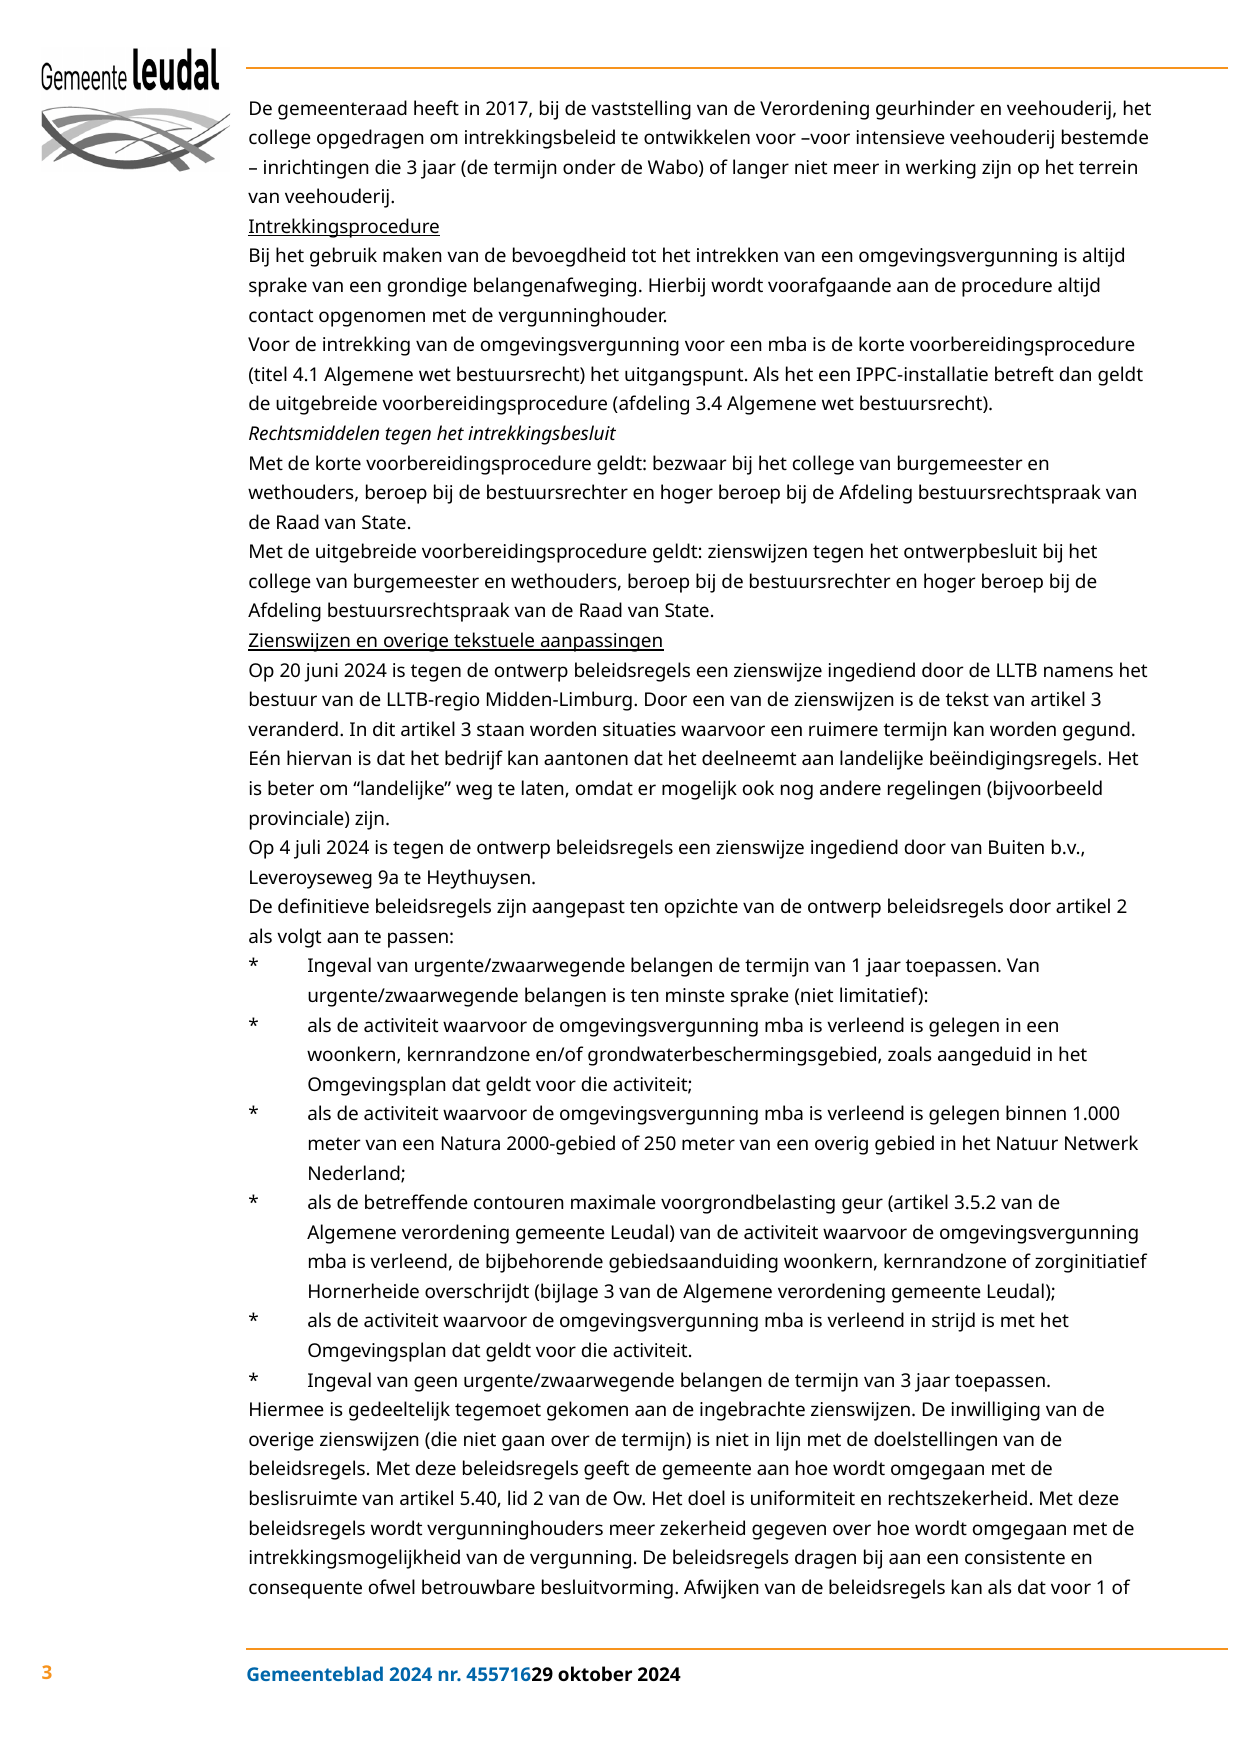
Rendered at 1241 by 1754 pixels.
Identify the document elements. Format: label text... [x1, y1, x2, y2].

text Zienswijzen en overige tekstuele aanpassingen [248, 627, 1152, 653]
text Hiermee is gedeeltelijk tegemoet gekomen aan de ingebrachte zienswijzen. De inwilliging van de overige zienswijzen (die niet gaan over de termijn) is niet in lijn met de doelstellingen van de beleidsregels. Met deze beleidsregels geeft de gemeente aan hoe wordt omgegaan met de beslisruimte van artikel 5.40, lid 2 van de Ow. Het doel is uniformiteit en rechtszekerheid. Met deze beleidsregels wordt vergunninghouders meer zekerheid gegeven over hoe wordt omgegaan met de intrekkingsmogelijkheid van de vergunning. De beleidsregels dragen bij aan een consistente en consequente ofwel betrouwbare besluitvorming. Afwijken van de beleidsregels kan als dat voor 1 of [248, 1396, 1152, 1600]
list Ingeval van geen urgente/zwaarwegende belangen de termijn van 3 jaar toepassen. [248, 1367, 1152, 1393]
text Met de korte voorbereidingsprocedure geldt: bezwaar bij het college van burgemeester en wethouders, beroep bij de bestuursrechter en hoger beroep bij de Afdeling bestuursrechtspraak van de Raad van State. [248, 450, 1152, 535]
text Op 20 juni 2024 is tegen de ontwerp beleidsregels een zienswijze ingediend door de LLTB namens het bestuur van de LLTB-regio Midden-Limburg. Door een van de zienswijzen is de tekst van artikel 3 veranderd. In dit artikel 3 staan worden situaties waarvoor een ruimere termijn kan worden gegund. Eén hiervan is dat het bedrijf kan aantonen dat het deelneemt aan landelijke beëindigingsregels. Het is beter om “landelijke” weg te laten, omdat er mogelijk ook nog andere regelingen (bijvoorbeeld provinciale) zijn. [248, 657, 1152, 831]
text De definitieve beleidsregels zijn aangepast ten opzichte van de ontwerp beleidsregels door artikel 2 als volgt aan te passen: [248, 893, 1152, 949]
list als de activiteit waarvoor de omgevingsvergunning mba is verleend in strijd is met het Omgevingsplan dat geldt voor die activiteit. [248, 1308, 1152, 1363]
text De gemeenteraad heeft in 2017, bij de vaststelling van de Verordening geurhinder en veehouderij, het college opgedragen om intrekkingsbeleid te ontwikkelen voor –voor intensieve veehouderij bestemde – inrichtingen die 3 jaar (de termijn onder de Wabo) of langer niet meer in werking zijn op het terrein van veehouderij. [248, 95, 1152, 209]
list Ingeval van urgente/zwaarwegende belangen de termijn van 1 jaar toepassen. Van urgente/zwaarwegende belangen is ten minste sprake (niet limitatief): [248, 953, 1152, 1008]
text Op 4 juli 2024 is tegen de ontwerp beleidsregels een zienswijze ingediend door van Buiten b.v., Leveroyseweg 9a te Heythuysen. [248, 834, 1152, 890]
picture [41, 47, 231, 172]
list als de activiteit waarvoor de omgevingsvergunning mba is verleend is gelegen in een woonkern, kernrandzone en/of grondwaterbeschermingsgebied, zoals aangeduid in het Omgevingsplan dat geldt voor die activiteit; [248, 1012, 1152, 1097]
text Intrekkingsprocedure [248, 213, 1152, 239]
text Bij het gebruik maken van de bevoegdheid tot het intrekken van een omgevingsvergunning is altijd sprake van een grondige belangenafweging. Hierbij wordt voorafgaande aan de procedure altijd contact opgenomen met de vergunninghouder. [248, 243, 1152, 328]
list als de activiteit waarvoor de omgevingsvergunning mba is verleend is gelegen binnen 1.000 meter van een Natura 2000-gebied of 250 meter van een overig gebied in het Natuur Netwerk Nederland; [248, 1101, 1152, 1186]
text Rechtsmiddelen tegen het intrekkingsbesluit [248, 420, 1152, 446]
list als de betreffende contouren maximale voorgrondbelasting geur (artikel 3.5.2 van de Algemene verordening gemeente Leudal) van de activiteit waarvoor de omgevingsvergunning mba is verleend, de bijbehorende gebiedsaanduiding woonkern, kernrandzone of zorginitiatief Hornerheide overschrijdt (bijlage 3 van de Algemene verordening gemeente Leudal); [248, 1189, 1152, 1304]
text Voor de intrekking van de omgevingsvergunning voor een mba is de korte voorbereidingsprocedure (titel 4.1 Algemene wet bestuursrecht) het uitgangspunt. Als het een IPPC-installatie betreft dan geldt de uitgebreide voorbereidingsprocedure (afdeling 3.4 Algemene wet bestuursrecht). [248, 331, 1152, 416]
text Met de uitgebreide voorbereidingsprocedure geldt: zienswijzen tegen het ontwerpbesluit bij het college van burgemeester en wethouders, beroep bij de bestuursrechter en hoger beroep bij de Afdeling bestuursrechtspraak van de Raad van State. [248, 538, 1152, 623]
